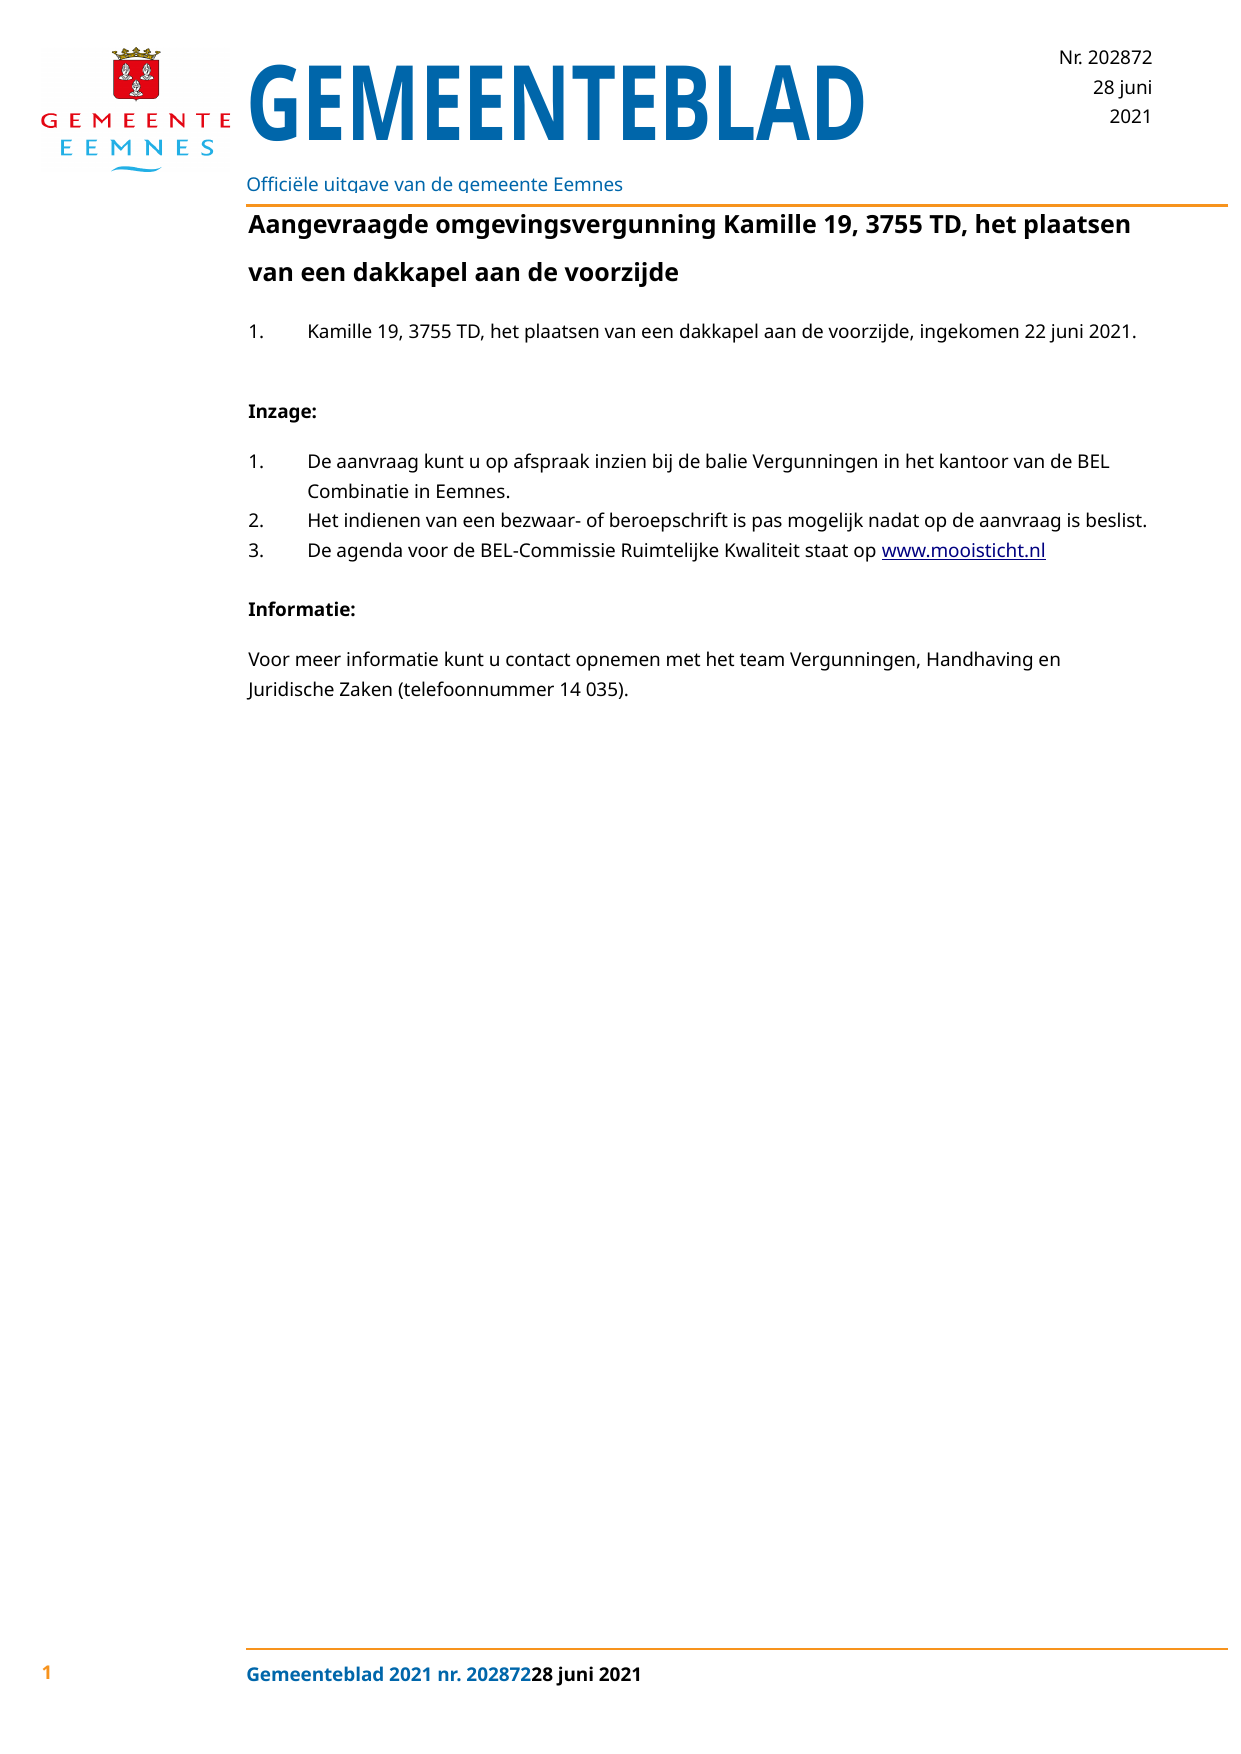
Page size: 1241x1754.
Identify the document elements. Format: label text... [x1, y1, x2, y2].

list Het indienen van een bezwaar- of beroepschrift is pas mogelijk nadat op de aanvraag is beslist. [248, 507, 1152, 533]
text Voor meer informatie kunt u contact opnemen met het team Vergunningen, Handhaving en Juridische Zaken (telefoonnummer 14 035). [248, 647, 1152, 702]
list De agenda voor de BEL-Commissie Ruimtelijke Kwaliteit staat op www.mooisticht.nl [248, 537, 1152, 563]
list Kamille 19, 3755 TD, het plaatsen van een dakkapel aan de voorzijde, ingekomen 22 juni 2021. [248, 318, 1152, 344]
picture [41, 47, 231, 172]
text Informatie: [248, 596, 1152, 622]
text Aangevraagde omgevingsvergunning Kamille 19, 3755 TD, het plaatsen van een dakkapel aan de voorzijde [248, 207, 1152, 288]
list De aanvraag kunt u op afspraak inzien bij de balie Vergunningen in het kantoor van de BEL Combinatie in Eemnes. [248, 448, 1152, 504]
text Inzage: [248, 398, 1152, 424]
